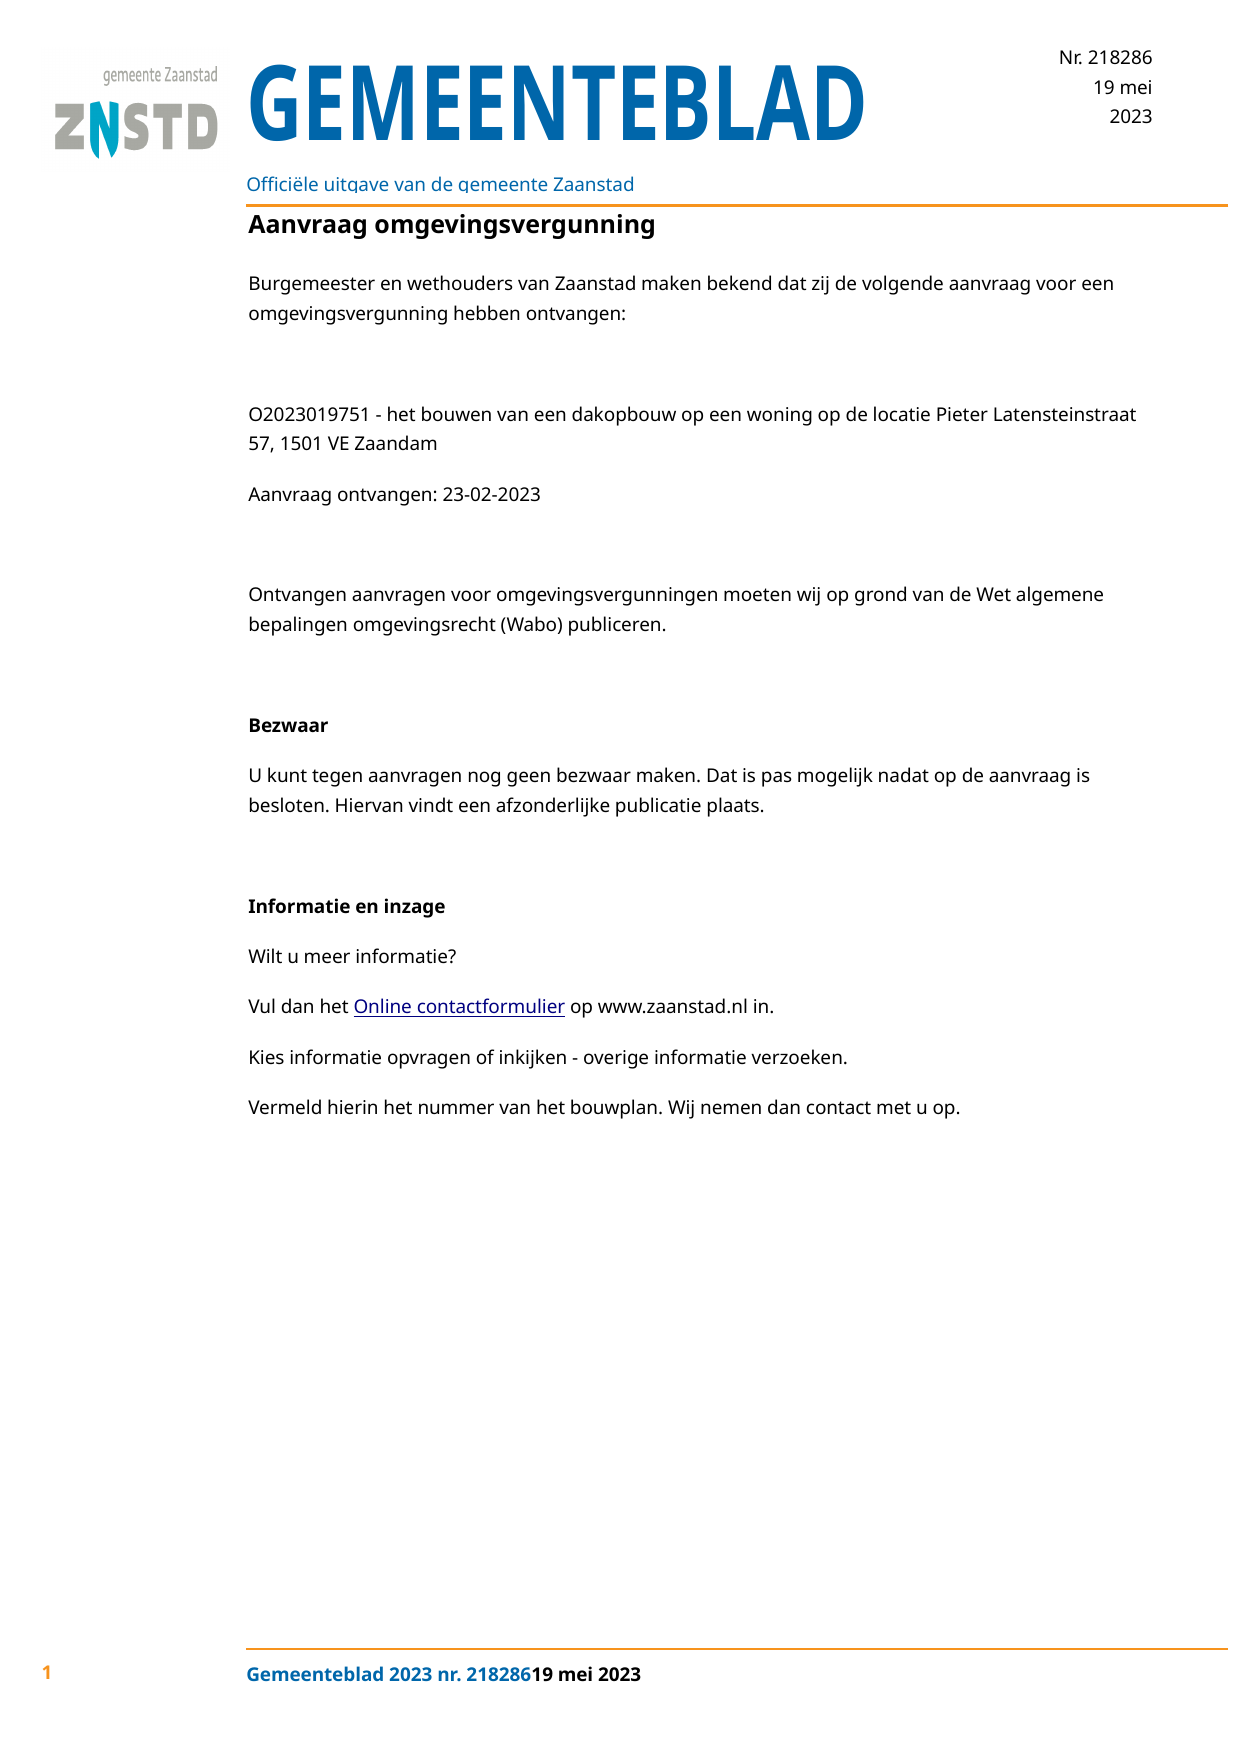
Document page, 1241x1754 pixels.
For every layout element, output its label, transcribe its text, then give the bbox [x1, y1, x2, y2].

picture [41, 47, 231, 172]
text Ontvangen aanvragen voor omgevingsvergunningen moeten wij op grond van de Wet algemene bepalingen omgevingsrecht (Wabo) publiceren. [248, 582, 1152, 637]
text O2023019751 - het bouwen van een dakopbouw op een woning op de locatie Pieter Latensteinstraat 57, 1501 VE Zaandam [248, 401, 1152, 456]
text Aanvraag omgevingsvergunning [248, 207, 1152, 241]
text Vul dan het Online contactformulier op www.zaanstad.nl in. [248, 994, 1152, 1019]
text Burgemeester en wethouders van Zaanstad maken bekend dat zij de volgende aanvraag voor een omgevingsvergunning hebben ontvangen: [248, 270, 1152, 326]
text Wilt u meer informatie? [248, 943, 1152, 969]
text Aanvraag ontvangen: 23-02-2023 [248, 481, 1152, 506]
text U kunt tegen aanvragen nog geen bezwaar maken. Dat is pas mogelijk nadat op de aanvraag is besloten. Hiervan vindt een afzonderlijke publicatie plaats. [248, 762, 1152, 818]
text Informatie en inzage [248, 893, 1152, 918]
text Bezwaar [248, 712, 1152, 738]
text Kies informatie opvragen of inkijken - overige informatie verzoeken. [248, 1044, 1152, 1070]
text Vermeld hierin het nummer van het bouwplan. Wij nemen dan contact met u op. [248, 1094, 1152, 1120]
